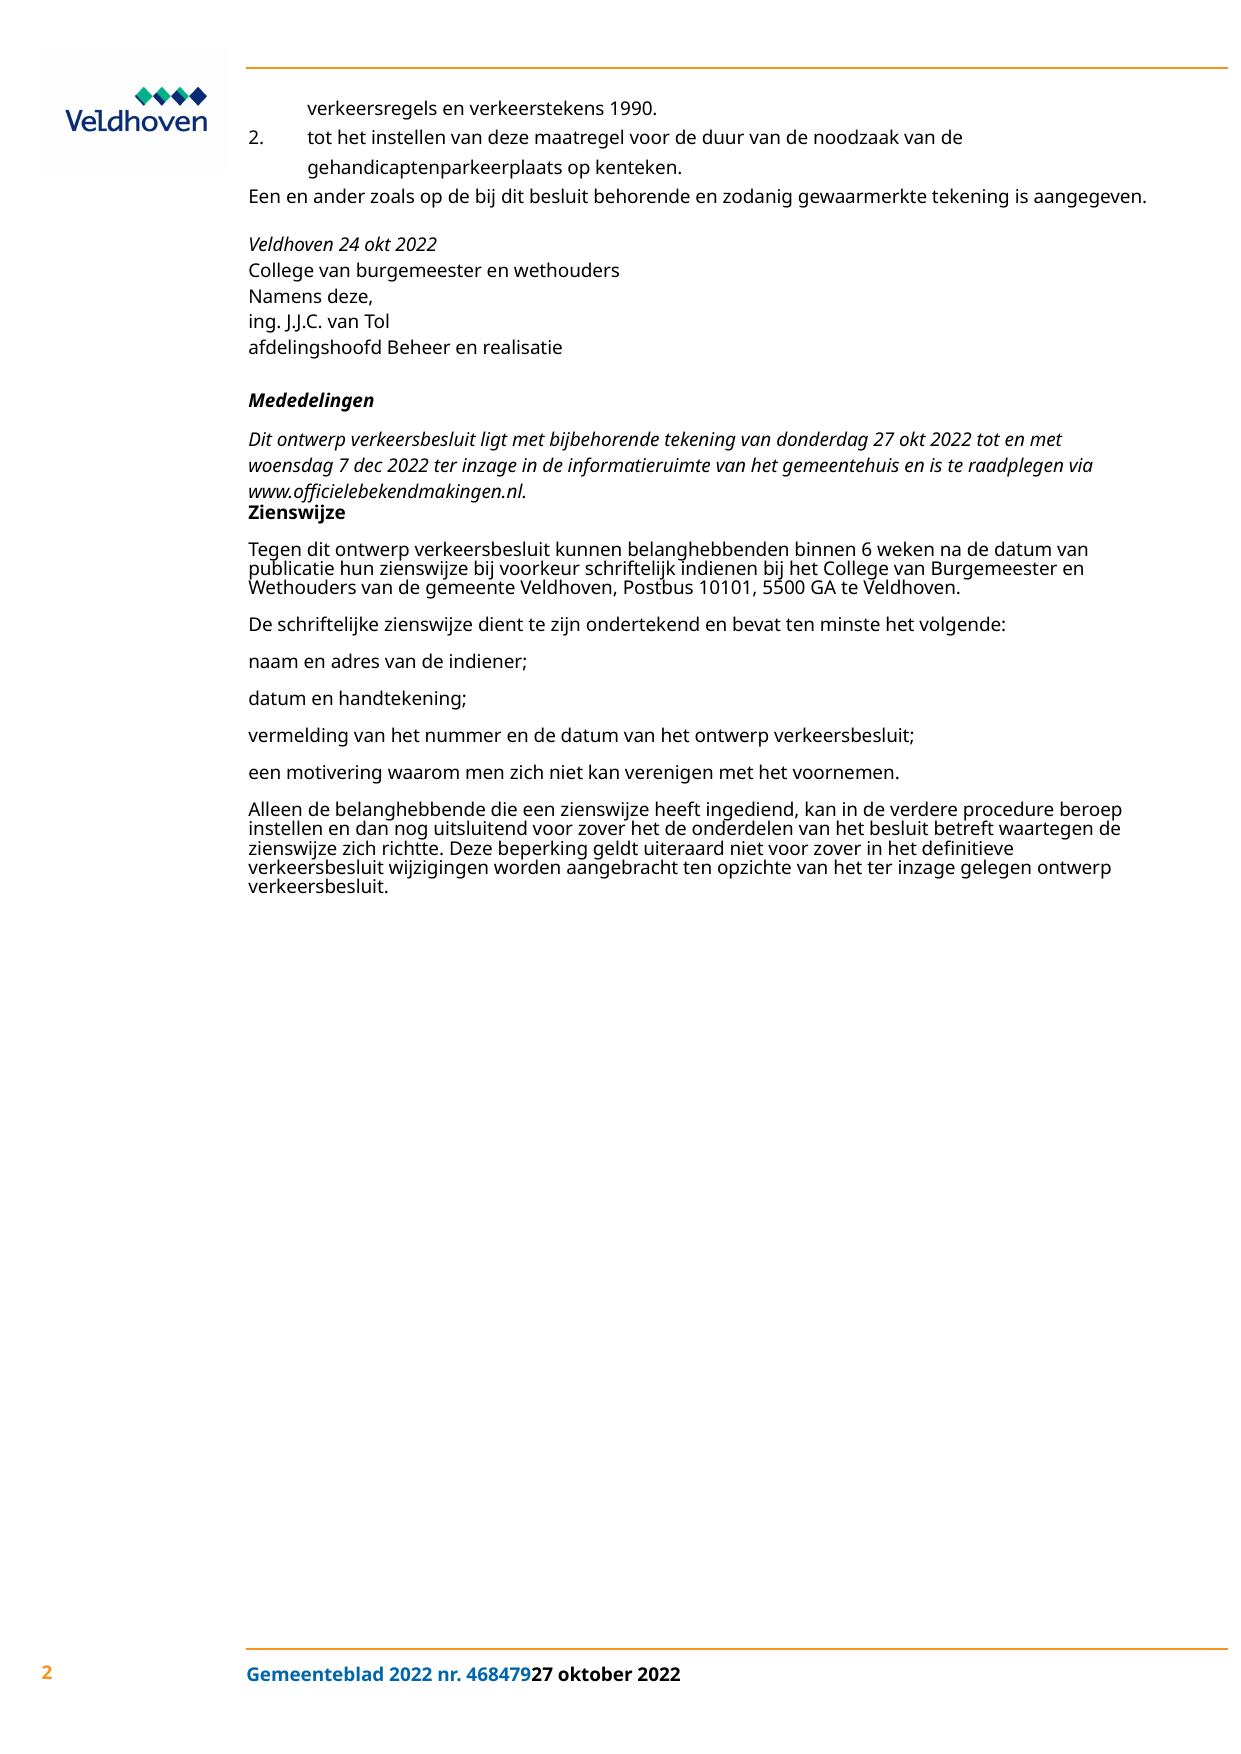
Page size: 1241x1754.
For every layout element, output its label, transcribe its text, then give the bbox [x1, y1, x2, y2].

text Tegen dit ontwerp verkeersbesluit kunnen belanghebbenden binnen 6 weken na de datum van publicatie hun zienswijze bij voorkeur schriftelijk indienen bij het College van Burgemeester en Wethouders van de gemeente Veldhoven, Postbus 10101, 5500 GA te Veldhoven. [248, 541, 1152, 598]
text De schriftelijke zienswijze dient te zijn ondertekend en bevat ten minste het volgende: [248, 616, 1152, 635]
list verkeersregels en verkeerstekens 1990. [248, 95, 1152, 121]
text Veldhoven 24 okt 2022 [248, 231, 1152, 257]
list tot het instellen van deze maatregel voor de duur van de noodzaak van de gehandicaptenparkeerplaats op kenteken. [248, 124, 1152, 180]
text Mededelingen [248, 387, 1152, 413]
text Zienswijze [248, 504, 1152, 523]
text Alleen de belanghebbende die een zienswijze heeft ingediend, kan in de verdere procedure beroep instellen en dan nog uitsluitend voor zover het de onderdelen van het besluit betreft waartegen de zienswijze zich richtte. Deze beperking geldt uiteraard niet voor zover in het definitieve verkeersbesluit wijzigingen worden aangebracht ten opzichte van het ter inzage gelegen ontwerp verkeersbesluit. [248, 801, 1152, 897]
text Namens deze, [248, 283, 1152, 308]
picture [41, 47, 231, 172]
text afdelingshoofd Beheer en realisatie [248, 334, 1152, 360]
text vermelding van het nummer en de datum van het ontwerp verkeersbesluit; [248, 727, 1152, 746]
text Dit ontwerp verkeersbesluit ligt met bijbehorende tekening van donderdag 27 okt 2022 tot en met woensdag 7 dec 2022 ter inzage in de informatieruimte van het gemeentehuis en is te raadplegen via www.officielebekendmakingen.nl. [248, 426, 1152, 504]
text datum en handtekening; [248, 690, 1152, 709]
text ing. J.J.C. van Tol [248, 308, 1152, 334]
text College van burgemeester en wethouders [248, 257, 1152, 283]
text Een en ander zoals op de bij dit besluit behorende en zodanig gewaarmerkte tekening is aangegeven. [248, 183, 1152, 209]
text naam en adres van de indiener; [248, 653, 1152, 672]
text een motivering waarom men zich niet kan verenigen met het voornemen. [248, 764, 1152, 783]
